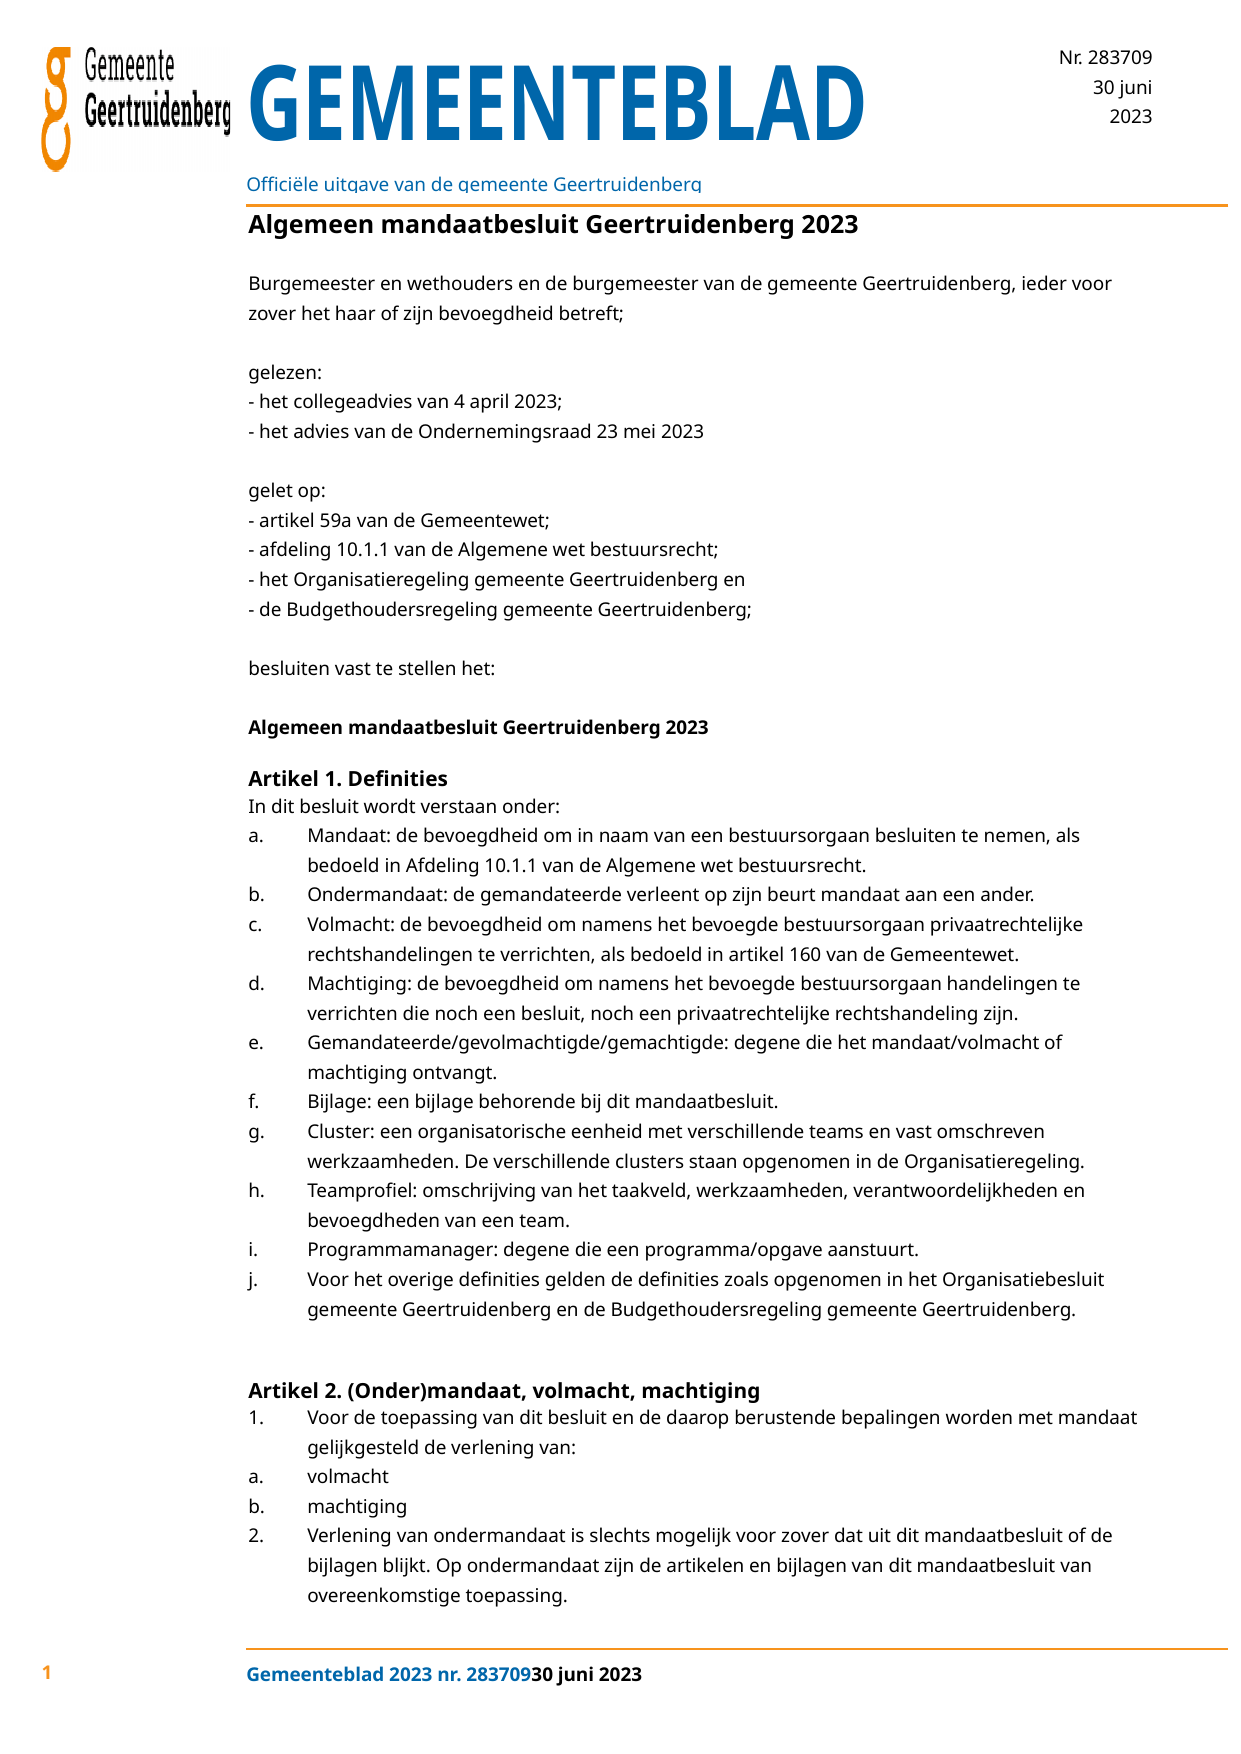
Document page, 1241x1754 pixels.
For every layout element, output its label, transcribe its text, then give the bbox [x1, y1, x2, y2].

list Ondermandaat: de gemandateerde verleent op zijn beurt mandaat aan een ander. [248, 882, 1152, 907]
list machtiging [248, 1493, 1152, 1519]
picture [41, 47, 231, 172]
list Cluster: een organisatorische eenheid met verschillende teams en vast omschreven werkzaamheden. De verschillende clusters staan opgenomen in de Organisatieregeling. [248, 1118, 1152, 1174]
text - afdeling 10.1.1 van de Algemene wet bestuursrecht; [248, 537, 1152, 562]
list Voor de toepassing van dit besluit en de daarop berustende bepalingen worden met mandaat gelijkgesteld de verlening van: [248, 1404, 1152, 1459]
list Gemandateerde/gevolmachtigde/gemachtigde: degene die het mandaat/volmacht of machtiging ontvangt. [248, 1029, 1152, 1085]
list Voor het overige definities gelden de definities zoals opgenomen in het Organisatiebesluit gemeente Geertruidenberg en de Budgethoudersregeling gemeente Geertruidenberg. [248, 1266, 1152, 1322]
text Artikel 1. Definities [248, 764, 1152, 793]
list Bijlage: een bijlage behorende bij dit mandaatbesluit. [248, 1089, 1152, 1114]
list Verlening van ondermandaat is slechts mogelijk voor zover dat uit dit mandaatbesluit of de bijlagen blijkt. Op ondermandaat zijn de artikelen en bijlagen van dit mandaatbesluit van overeenkomstige toepassing. [248, 1523, 1152, 1607]
text - de Budgethoudersregeling gemeente Geertruidenberg; [248, 596, 1152, 621]
list Volmacht: de bevoegdheid om namens het bevoegde bestuursorgaan privaatrechtelijke rechtshandelingen te verrichten, als bedoeld in artikel 160 van de Gemeentewet. [248, 911, 1152, 967]
list volmacht [248, 1463, 1152, 1489]
text - het collegeadvies van 4 april 2023; [248, 389, 1152, 414]
list Programmamanager: degene die een programma/opgave aanstuurt. [248, 1237, 1152, 1262]
text In dit besluit wordt verstaan onder: [248, 793, 1152, 819]
text besluiten vast te stellen het: [248, 655, 1152, 681]
text - het advies van de Ondernemingsraad 23 mei 2023 [248, 418, 1152, 444]
text gelet op: [248, 477, 1152, 503]
text Burgemeester en wethouders en de burgemeester van de gemeente Geertruidenberg, ieder voor zover het haar of zijn bevoegdheid betreft; [248, 270, 1152, 326]
list Mandaat: de bevoegdheid om in naam van een bestuursorgaan besluiten te nemen, als bedoeld in Afdeling 10.1.1 van de Algemene wet bestuursrecht. [248, 822, 1152, 878]
text Algemeen mandaatbesluit Geertruidenberg 2023 [248, 207, 1152, 241]
list Teamprofiel: omschrijving van het taakveld, werkzaamheden, verantwoordelijkheden en bevoegdheden van een team. [248, 1177, 1152, 1233]
text Artikel 2. (Onder)mandaat, volmacht, machtiging [248, 1376, 1152, 1404]
list Machtiging: de bevoegdheid om namens het bevoegde bestuursorgaan handelingen te verrichten die noch een besluit, noch een privaatrechtelijke rechtshandeling zijn. [248, 970, 1152, 1026]
text - artikel 59a van de Gemeentewet; [248, 507, 1152, 533]
text Algemeen mandaatbesluit Geertruidenberg 2023 [248, 714, 1152, 740]
text gelezen: [248, 359, 1152, 385]
text - het Organisatieregeling gemeente Geertruidenberg en [248, 566, 1152, 592]
